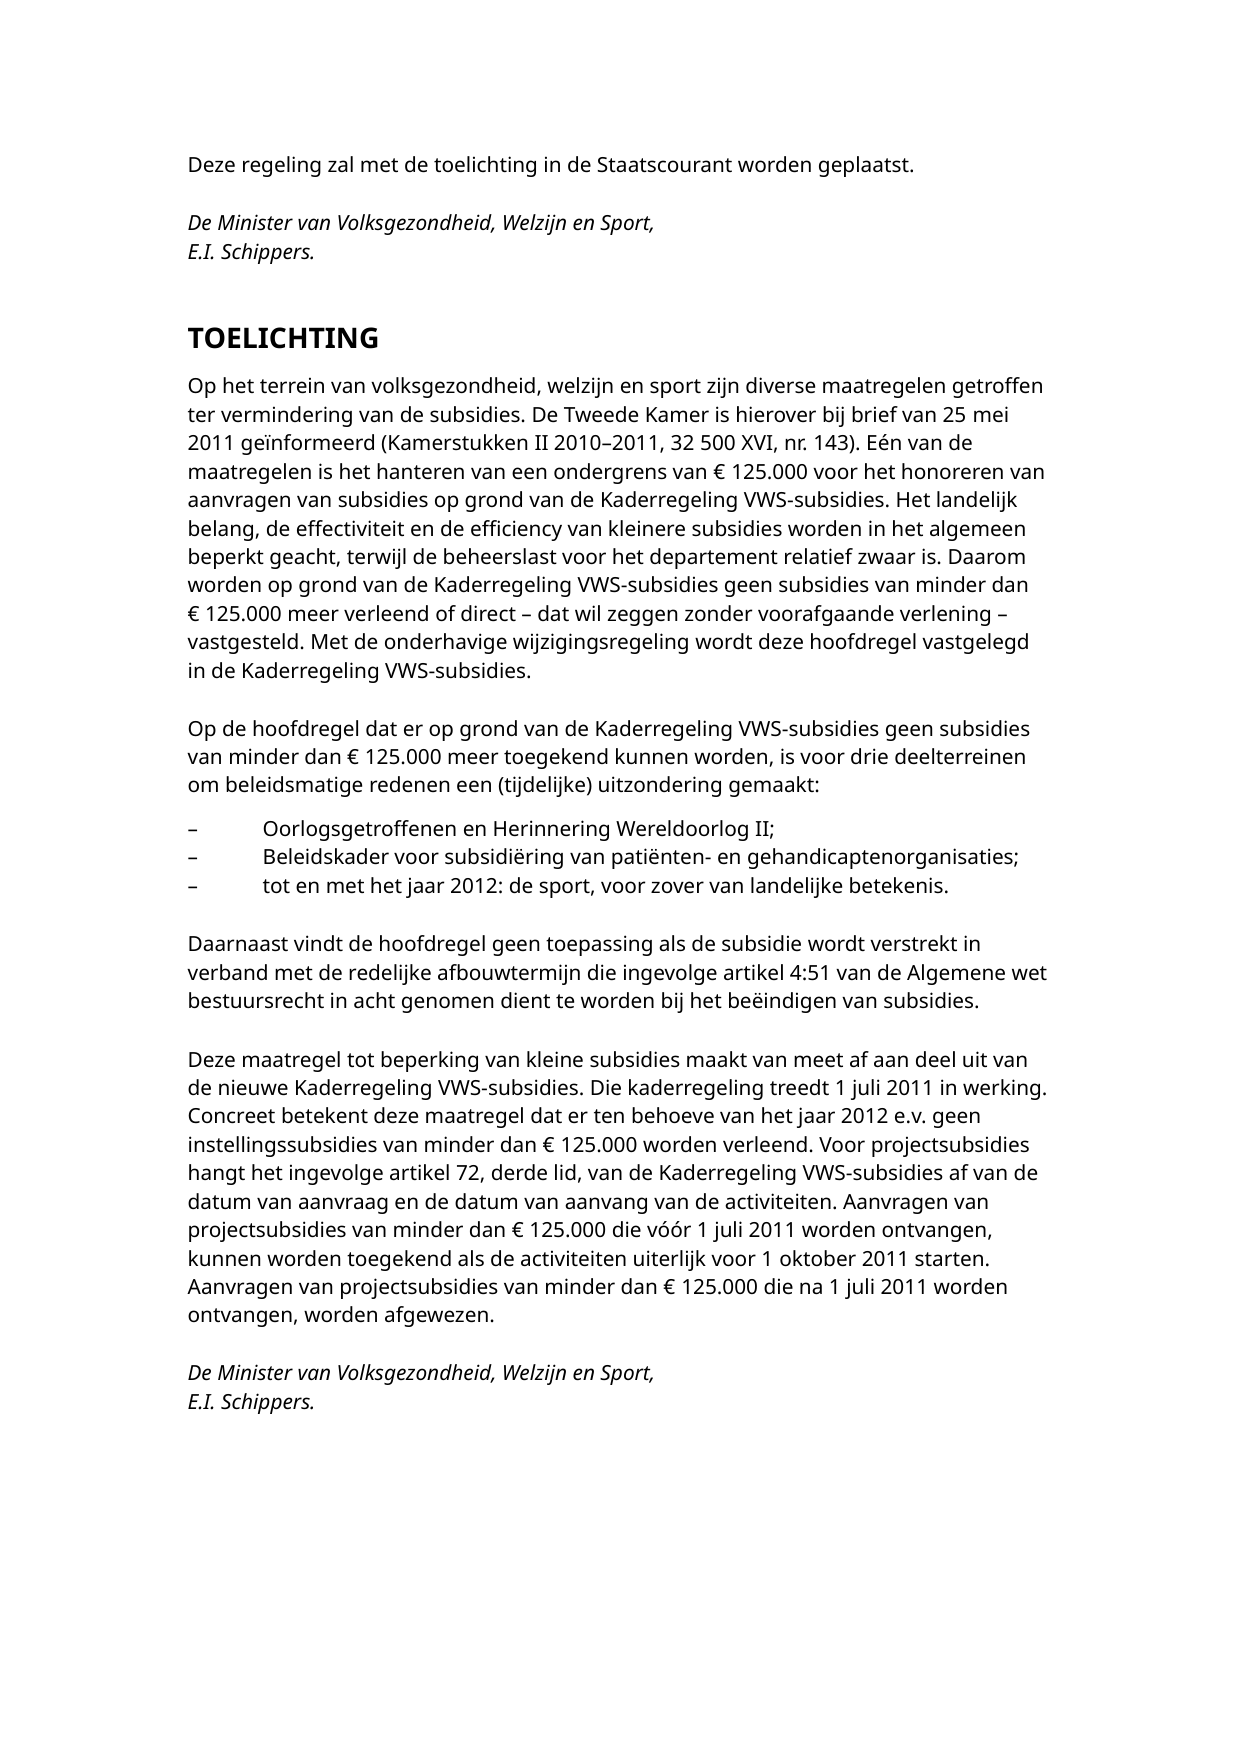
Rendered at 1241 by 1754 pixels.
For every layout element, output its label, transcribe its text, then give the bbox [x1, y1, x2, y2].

text Op de hoofdregel dat er op grond van de Kaderregeling VWS-subsidies geen subsidies van minder dan € 125.000 meer toegekend kunnen worden, is voor drie deelterreinen om beleidsmatige redenen een (tijdelijke) uitzondering gemaakt: [187, 714, 1053, 799]
text De Minister van Volksgezondheid, Welzijn en Sport, [187, 208, 1053, 237]
list Beleidskader voor subsidiëring van patiënten- en gehandicaptenorganisaties; [187, 842, 1053, 871]
text Deze regeling zal met de toelichting in de Staatscourant worden geplaatst. [187, 150, 1053, 178]
subtitle TOELICHTING [187, 318, 1053, 356]
list tot en met het jaar 2012: de sport, voor zover van landelijke betekenis. [187, 871, 1053, 899]
text Op het terrein van volksgezondheid, welzijn en sport zijn diverse maatregelen getroffen ter vermindering van de subsidies. De Tweede Kamer is hierover bij brief van 25 mei 2011 geïnformeerd (Kamerstukken II 2010–2011, 32 500 XVI, nr. 143). Eén van de maatregelen is het hanteren van een ondergrens van € 125.000 voor het honoreren van aanvragen van subsidies op grond van de Kaderregeling VWS-subsidies. Het landelijk belang, de effectiviteit en de efficiency van kleinere subsidies worden in het algemeen beperkt geacht, terwijl de beheerslast voor het departement relatief zwaar is. Daarom worden op grond van de Kaderregeling VWS-subsidies geen subsidies van minder dan € 125.000 meer verleend of direct – dat wil zeggen zonder voorafgaande verlening – vastgesteld. Met de onderhavige wijzigingsregeling wordt deze hoofdregel vastgelegd in de Kaderregeling VWS-subsidies. [187, 371, 1053, 684]
text E.I. Schippers. [187, 1387, 1053, 1415]
text Deze maatregel tot beperking van kleine subsidies maakt van meet af aan deel uit van de nieuwe Kaderregeling VWS-subsidies. Die kaderregeling treedt 1 juli 2011 in werking. Concreet betekent deze maatregel dat er ten behoeve van het jaar 2012 e.v. geen instellingssubsidies van minder dan € 125.000 worden verleend. Voor projectsubsidies hangt het ingevolge artikel 72, derde lid, van de Kaderregeling VWS-subsidies af van de datum van aanvraag en de datum van aanvang van de activiteiten. Aanvragen van projectsubsidies van minder dan € 125.000 die vóór 1 juli 2011 worden ontvangen, kunnen worden toegekend als de activiteiten uiterlijk voor 1 oktober 2011 starten. Aanvragen van projectsubsidies van minder dan € 125.000 die na 1 juli 2011 worden ontvangen, worden afgewezen. [187, 1045, 1053, 1329]
text Daarnaast vindt de hoofdregel geen toepassing als de subsidie wordt verstrekt in verband met de redelijke afbouwtermijn die ingevolge artikel 4:51 van de Algemene wet bestuursrecht in acht genomen dient te worden bij het beëindigen van subsidies. [187, 929, 1053, 1015]
text E.I. Schippers. [187, 237, 1053, 265]
list Oorlogsgetroffenen en Herinnering Wereldoorlog II; [187, 814, 1053, 842]
text De Minister van Volksgezondheid, Welzijn en Sport, [187, 1358, 1053, 1387]
